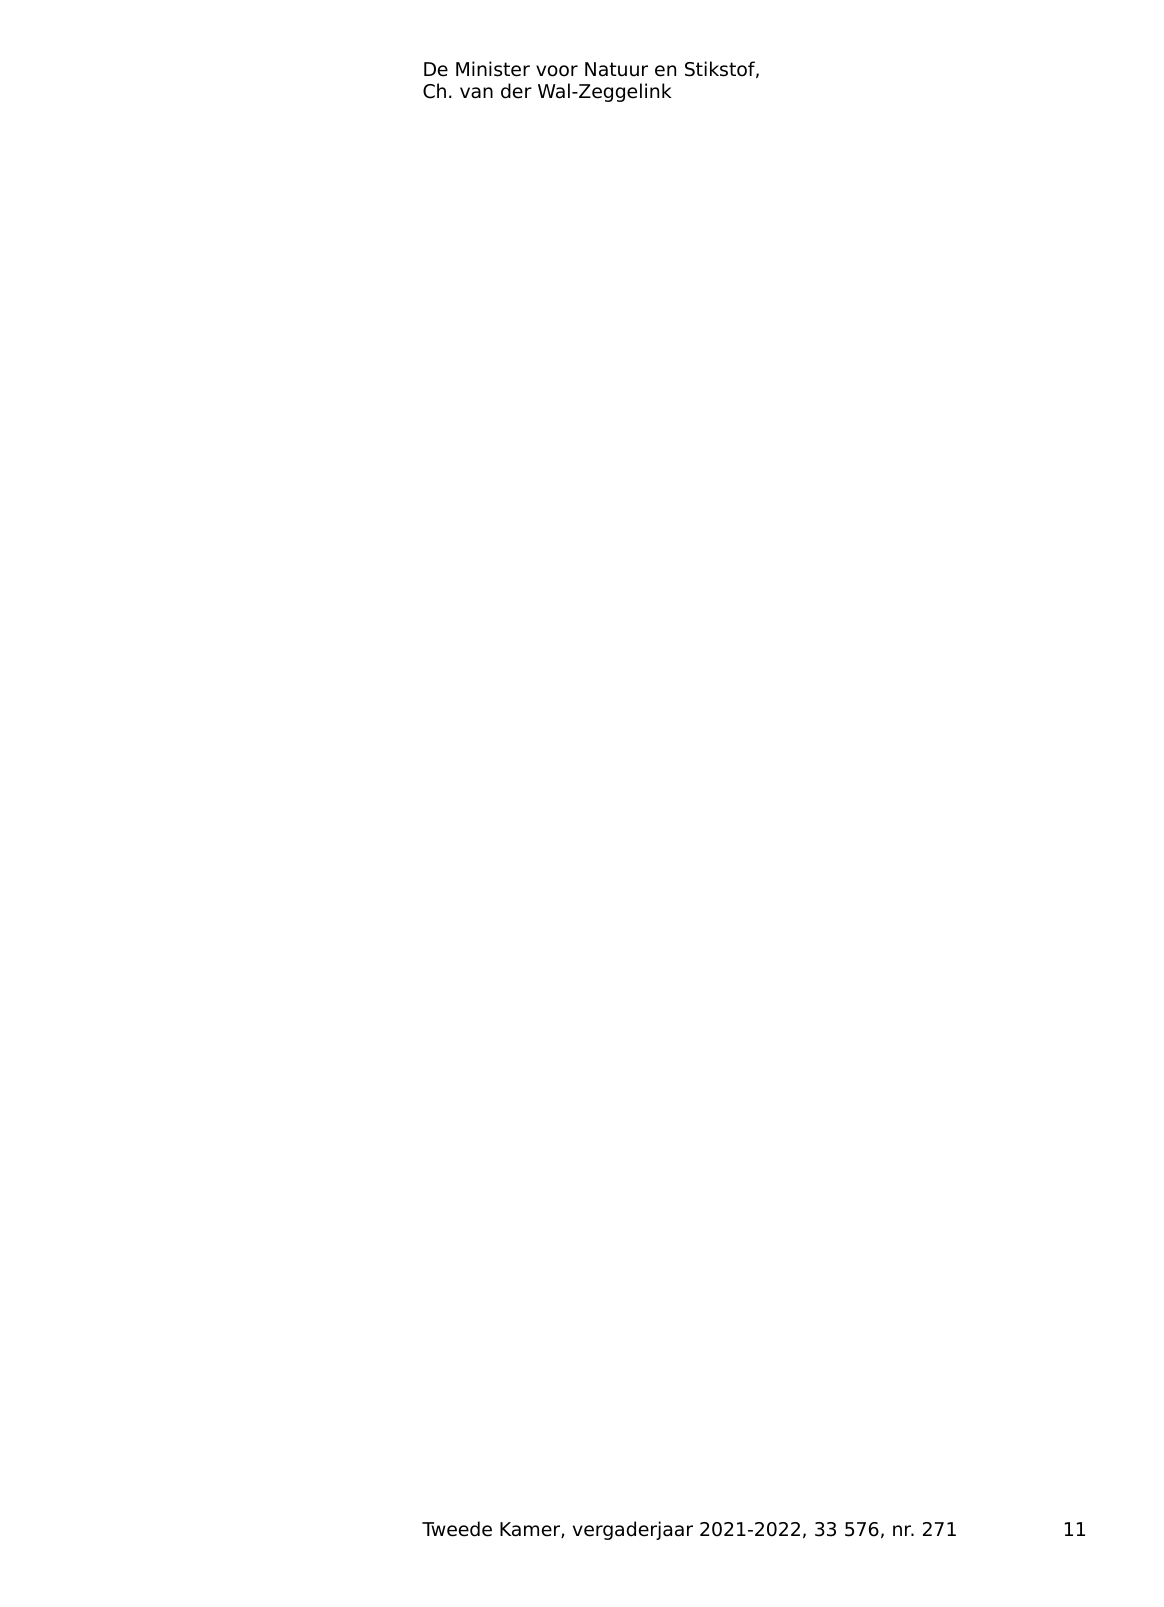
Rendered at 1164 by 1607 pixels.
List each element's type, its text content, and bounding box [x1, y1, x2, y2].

text De Minister voor Natuur en Stikstof, Ch. van der Wal-Zeggelink [422, 59, 1087, 103]
